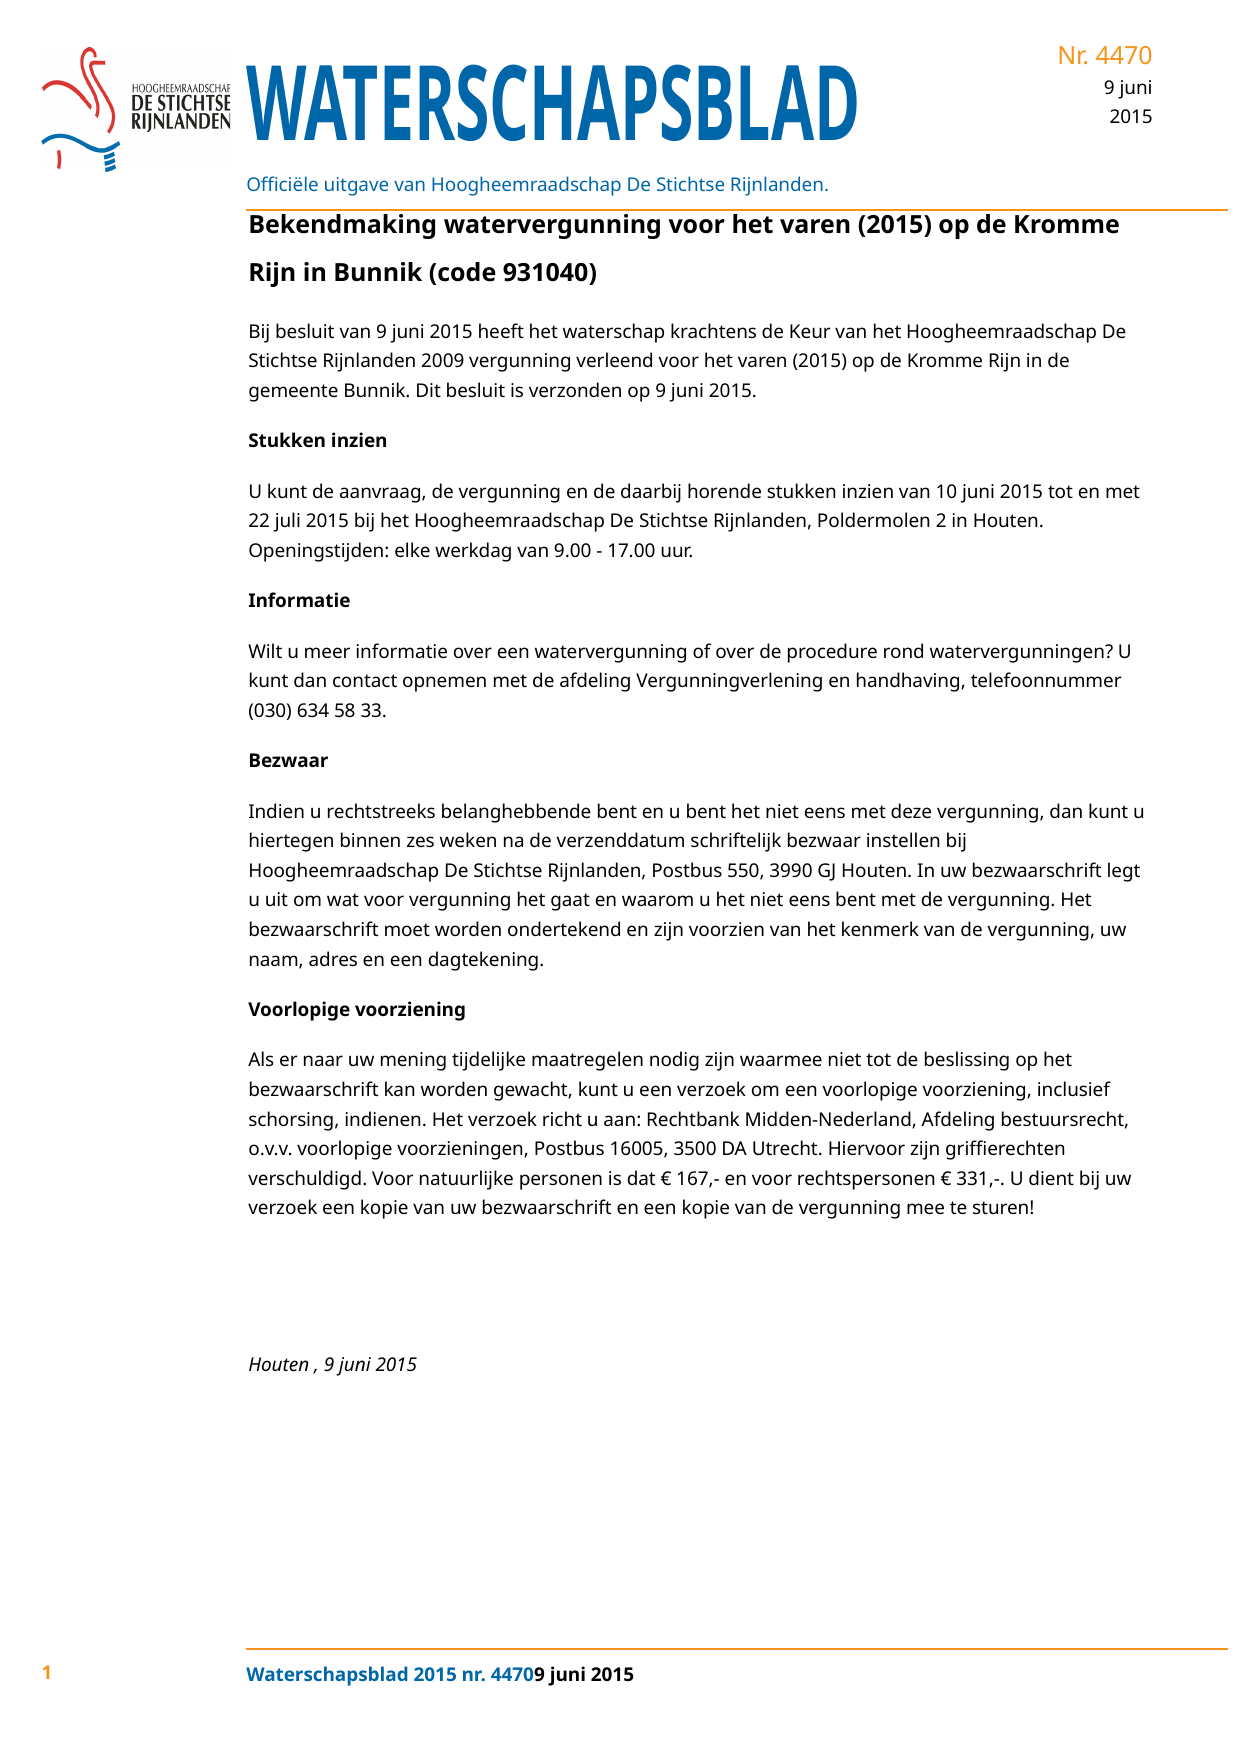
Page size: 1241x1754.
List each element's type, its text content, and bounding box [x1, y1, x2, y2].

text Bij besluit van 9 juni 2015 heeft het waterschap krachtens de Keur van het Hoogheemraadschap De Stichtse Rijnlanden 2009 vergunning verleend voor het varen (2015) op de Kromme Rijn in de gemeente Bunnik. Dit besluit is verzonden op 9 juni 2015. [248, 318, 1152, 403]
text Als er naar uw mening tijdelijke maatregelen nodig zijn waarmee niet tot de beslissing op het bezwaarschrift kan worden gewacht, kunt u een verzoek om een voorlopige voorziening, inclusief schorsing, indienen. Het verzoek richt u aan: Rechtbank Midden-Nederland, Afdeling bestuursrecht, o.v.v. voorlopige voorzieningen, Postbus 16005, 3500 DA Utrecht. Hiervoor zijn griffierechten verschuldigd. Voor natuurlijke personen is dat € 167,- en voor rechtspersonen € 331,-. U dient bij uw verzoek een kopie van uw bezwaarschrift en een kopie van de vergunning mee te sturen! [248, 1047, 1152, 1220]
text Informatie [248, 587, 1152, 613]
text Houten , 9 juni 2015 [248, 1351, 1152, 1376]
text Bekendmaking watervergunning voor het varen (2015) op de Kromme Rijn in Bunnik (code 931040) [248, 211, 1152, 288]
text Indien u rechtstreeks belanghebbende bent en u bent het niet eens met deze vergunning, dan kunt u hiertegen binnen zes weken na de verzenddatum schriftelijk bezwaar instellen bij Hoogheemraadschap De Stichtse Rijnlanden, Postbus 550, 3990 GJ Houten. In uw bezwaarschrift legt u uit om wat voor vergunning het gaat en waarom u het niet eens bent met de vergunning. Het bezwaarschrift moet worden ondertekend en zijn voorzien van het kenmerk van de vergunning, uw naam, adres en een dagtekening. [248, 798, 1152, 972]
text Bezwaar [248, 747, 1152, 773]
text Wilt u meer informatie over een watervergunning of over de procedure rond watervergunningen? U kunt dan contact opnemen met de afdeling Vergunningverlening en handhaving, telefoonnummer (030) 634 58 33. [248, 638, 1152, 723]
picture [41, 47, 231, 172]
text U kunt de aanvraag, de vergunning en de daarbij horende stukken inzien van 10 juni 2015 tot en met 22 juli 2015 bij het Hoogheemraadschap De Stichtse Rijnlanden, Poldermolen 2 in Houten. Openingstijden: elke werkdag van 9.00 - 17.00 uur. [248, 478, 1152, 563]
text Stukken inzien [248, 427, 1152, 453]
text Voorlopige voorziening [248, 996, 1152, 1022]
